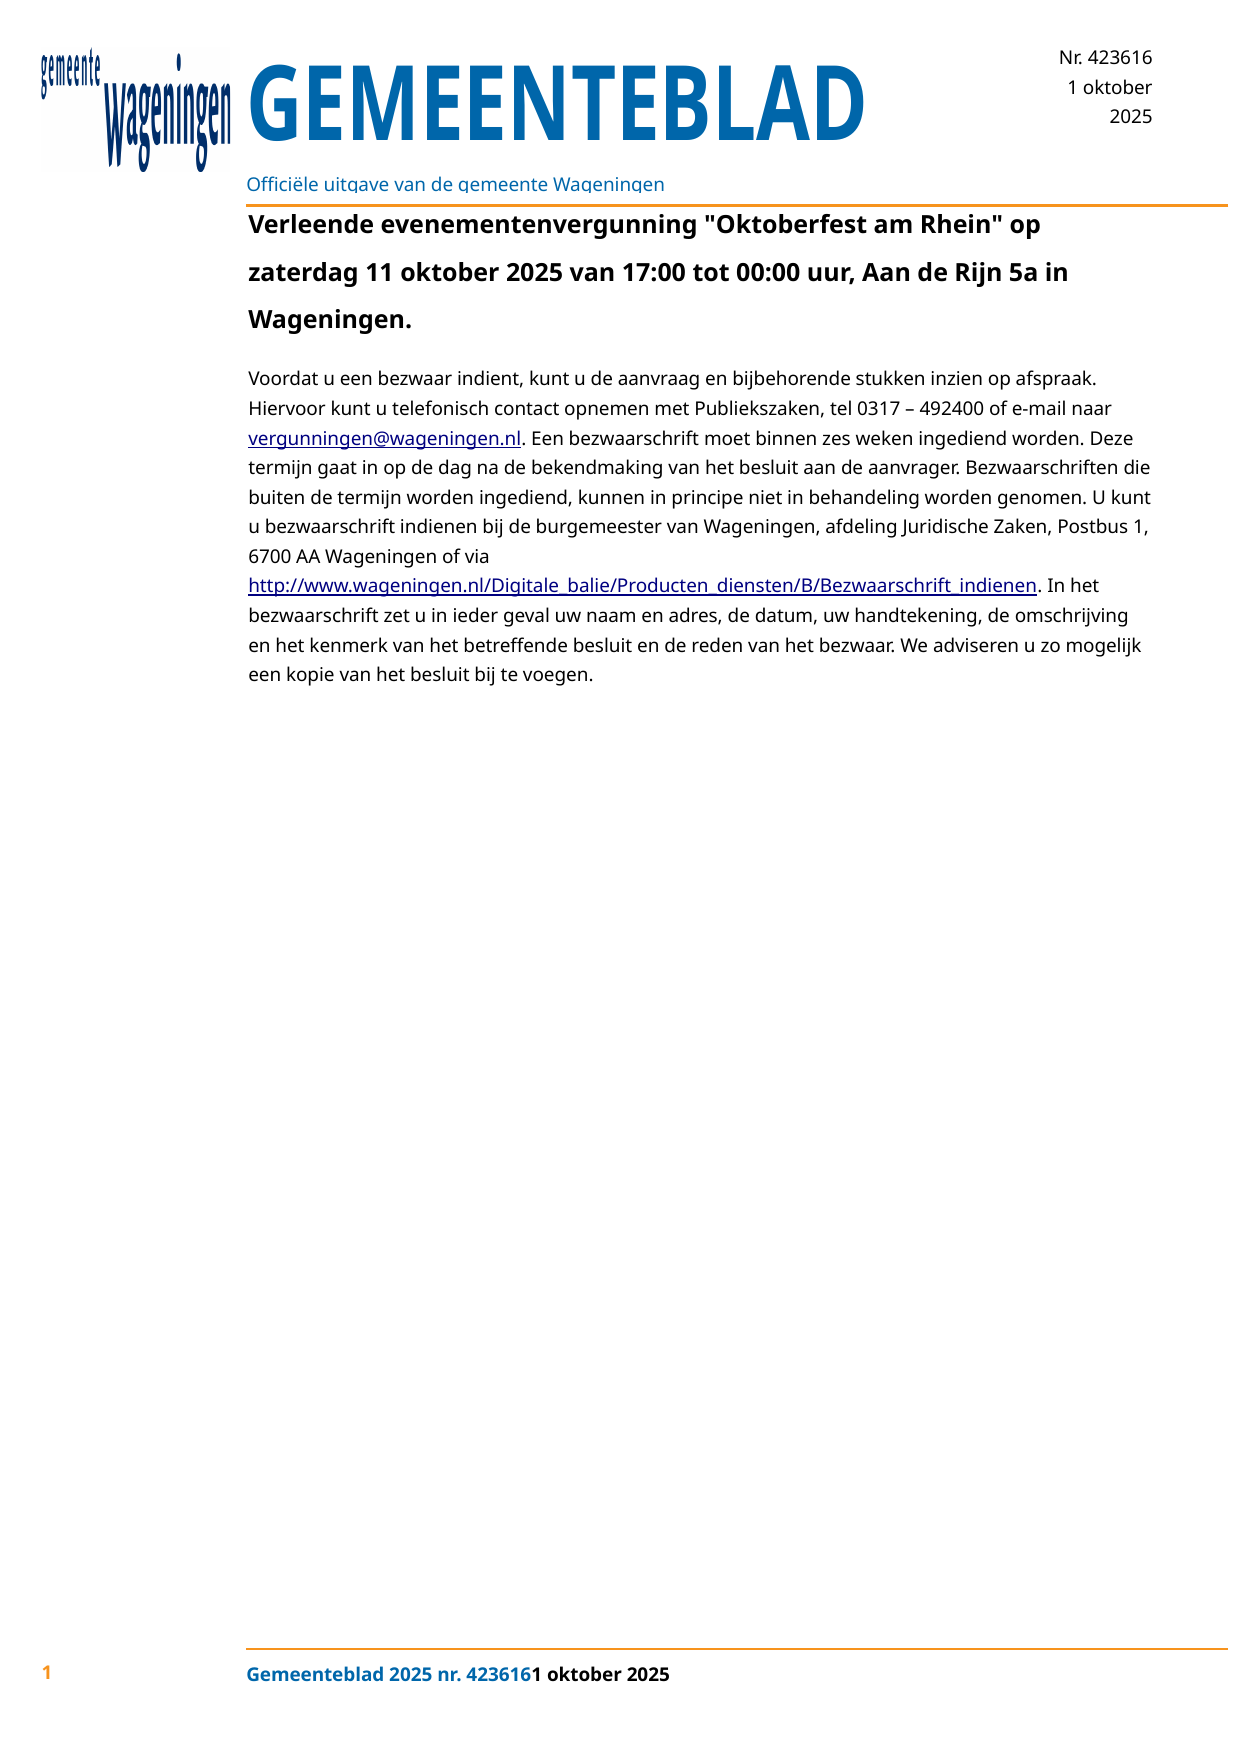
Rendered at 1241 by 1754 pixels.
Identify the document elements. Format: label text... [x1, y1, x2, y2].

text Verleende evenementenvergunning "Oktoberfest am Rhein" op zaterdag 11 oktober 2025 van 17:00 tot 00:00 uur, Aan de Rijn 5a in Wageningen. [248, 207, 1152, 336]
text Voordat u een bezwaar indient, kunt u de aanvraag en bijbehorende stukken inzien op afspraak. Hiervoor kunt u telefonisch contact opnemen met Publiekszaken, tel 0317 – 492400 of e-mail naar vergunningen@wageningen.nl. Een bezwaarschrift moet binnen zes weken ingediend worden. Deze termijn gaat in op de dag na de bekendmaking van het besluit aan de aanvrager. Bezwaarschriften die buiten de termijn worden ingediend, kunnen in principe niet in behandeling worden genomen. U kunt u bezwaarschrift indienen bij de burgemeester van Wageningen, afdeling Juridische Zaken, Postbus 1, 6700 AA Wageningen of via http://www.wageningen.nl/Digitale_balie/Producten_diensten/B/Bezwaarschrift_indienen. In het bezwaarschrift zet u in ieder geval uw naam en adres, de datum, uw handtekening, de omschrijving en het kenmerk van het betreffende besluit en de reden van het bezwaar. We adviseren u zo mogelijk een kopie van het besluit bij te voegen. [248, 366, 1152, 687]
picture [41, 47, 231, 172]
